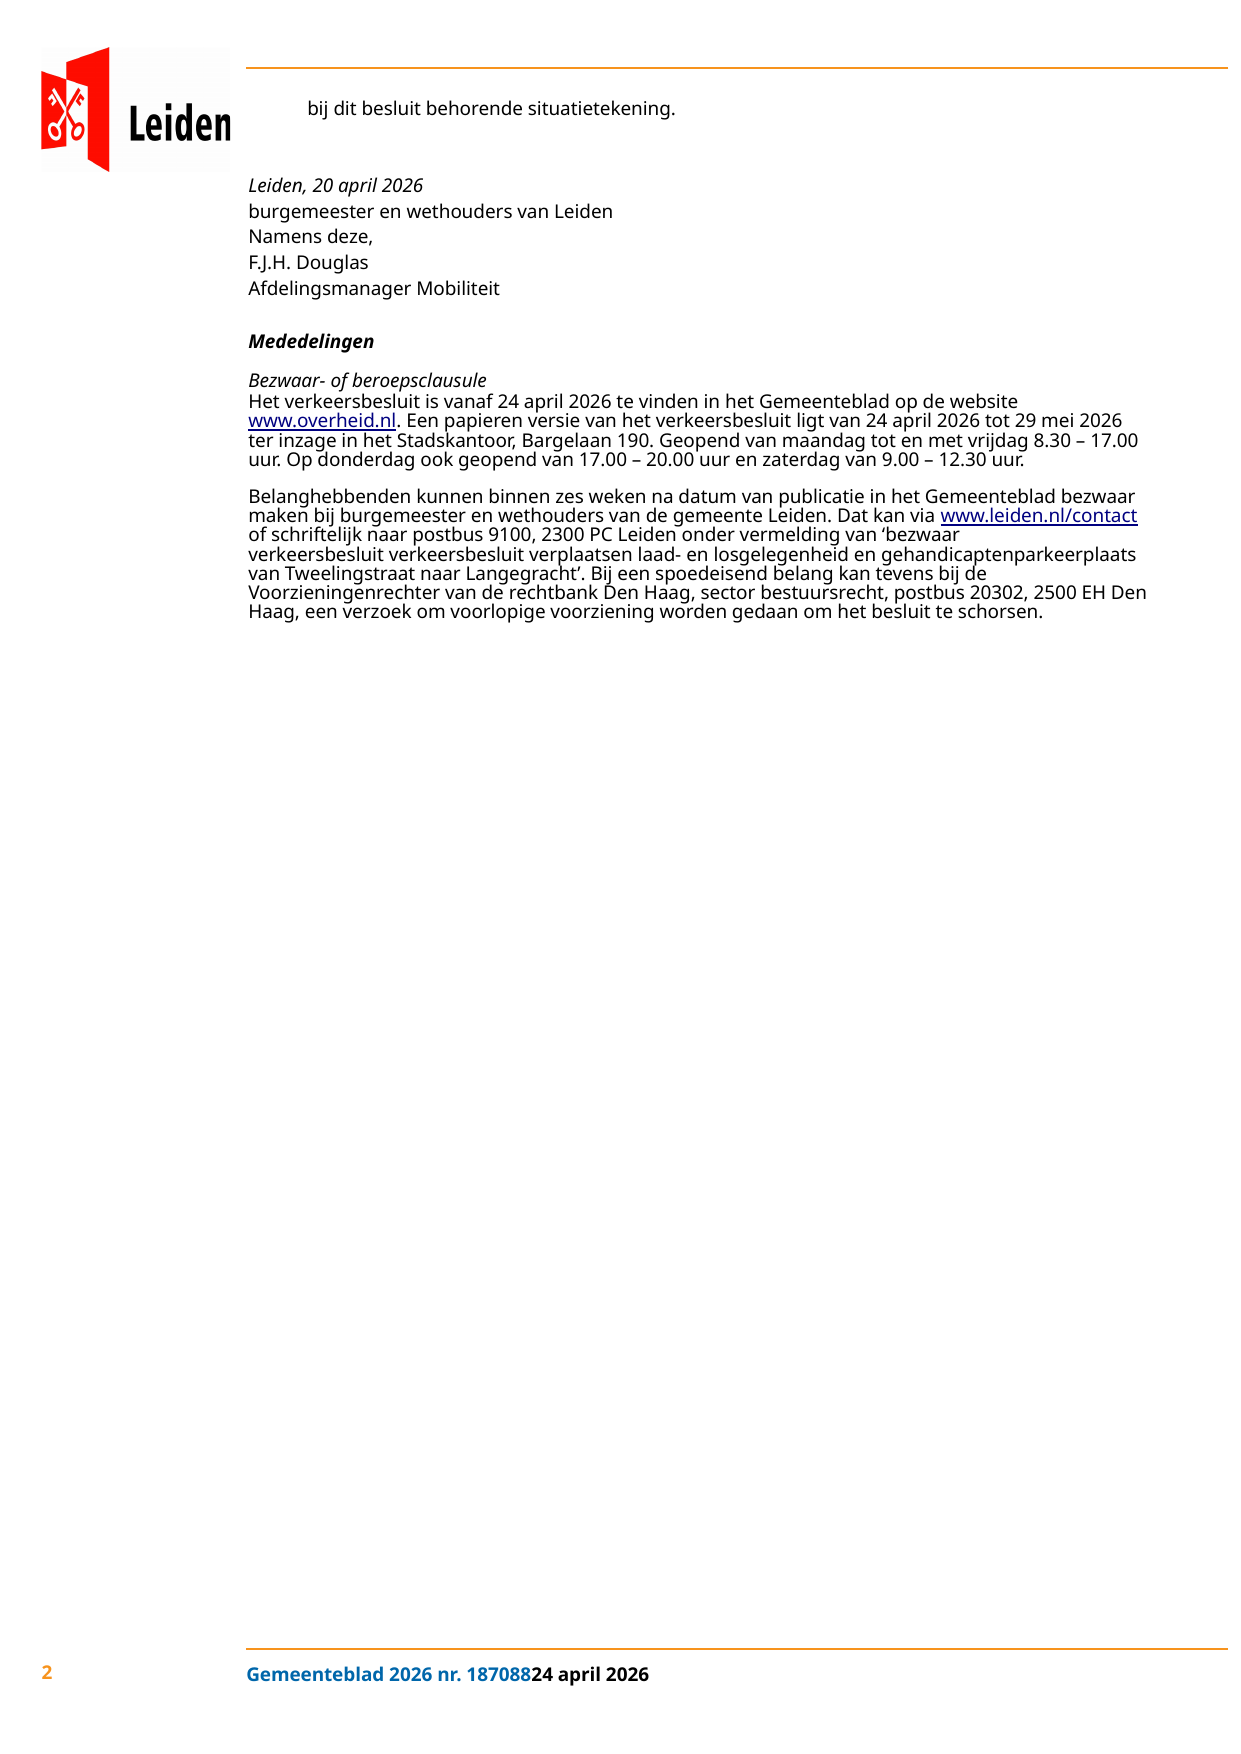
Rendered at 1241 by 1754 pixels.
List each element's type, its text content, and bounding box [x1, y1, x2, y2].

text Namens deze, [248, 224, 1152, 249]
text F.J.H. Douglas [248, 249, 1152, 275]
text Mededelingen [248, 328, 1152, 354]
text burgemeester en wethouders van Leiden [248, 198, 1152, 224]
text Belanghebbenden kunnen binnen zes weken na datum van publicatie in het Gemeenteblad bezwaar maken bij burgemeester en wethouders van de gemeente Leiden. Dat kan via www.leiden.nl/contact of schriftelijk naar postbus 9100, 2300 PC Leiden onder vermelding van ‘bezwaar verkeersbesluit verkeersbesluit verplaatsen laad- en losgelegenheid en gehandicaptenparkeerplaats van Tweelingstraat naar Langegracht’. Bij een spoedeisend belang kan tevens bij de Voorzieningenrechter van de rechtbank Den Haag, sector bestuursrecht, postbus 20302, 2500 EH Den Haag, een verzoek om voorlopige voorziening worden gedaan om het besluit te schorsen. [248, 488, 1152, 623]
text Leiden, 20 april 2026 [248, 172, 1152, 198]
text Afdelingsmanager Mobiliteit [248, 275, 1152, 301]
text Het verkeersbesluit is vanaf 24 april 2026 te vinden in het Gemeenteblad op de website www.overheid.nl. Een papieren versie van het verkeersbesluit ligt van 24 april 2026 tot 29 mei 2026 ter inzage in het Stadskantoor, Bargelaan 190. Geopend van maandag tot en met vrijdag 8.30 – 17.00 uur. Op donderdag ook geopend van 17.00 – 20.00 uur en zaterdag van 9.00 – 12.30 uur. [248, 393, 1152, 470]
text Bezwaar- of beroepsclausule [248, 367, 1152, 393]
list bij dit besluit behorende situatietekening. [248, 95, 1152, 121]
picture [41, 47, 231, 172]
